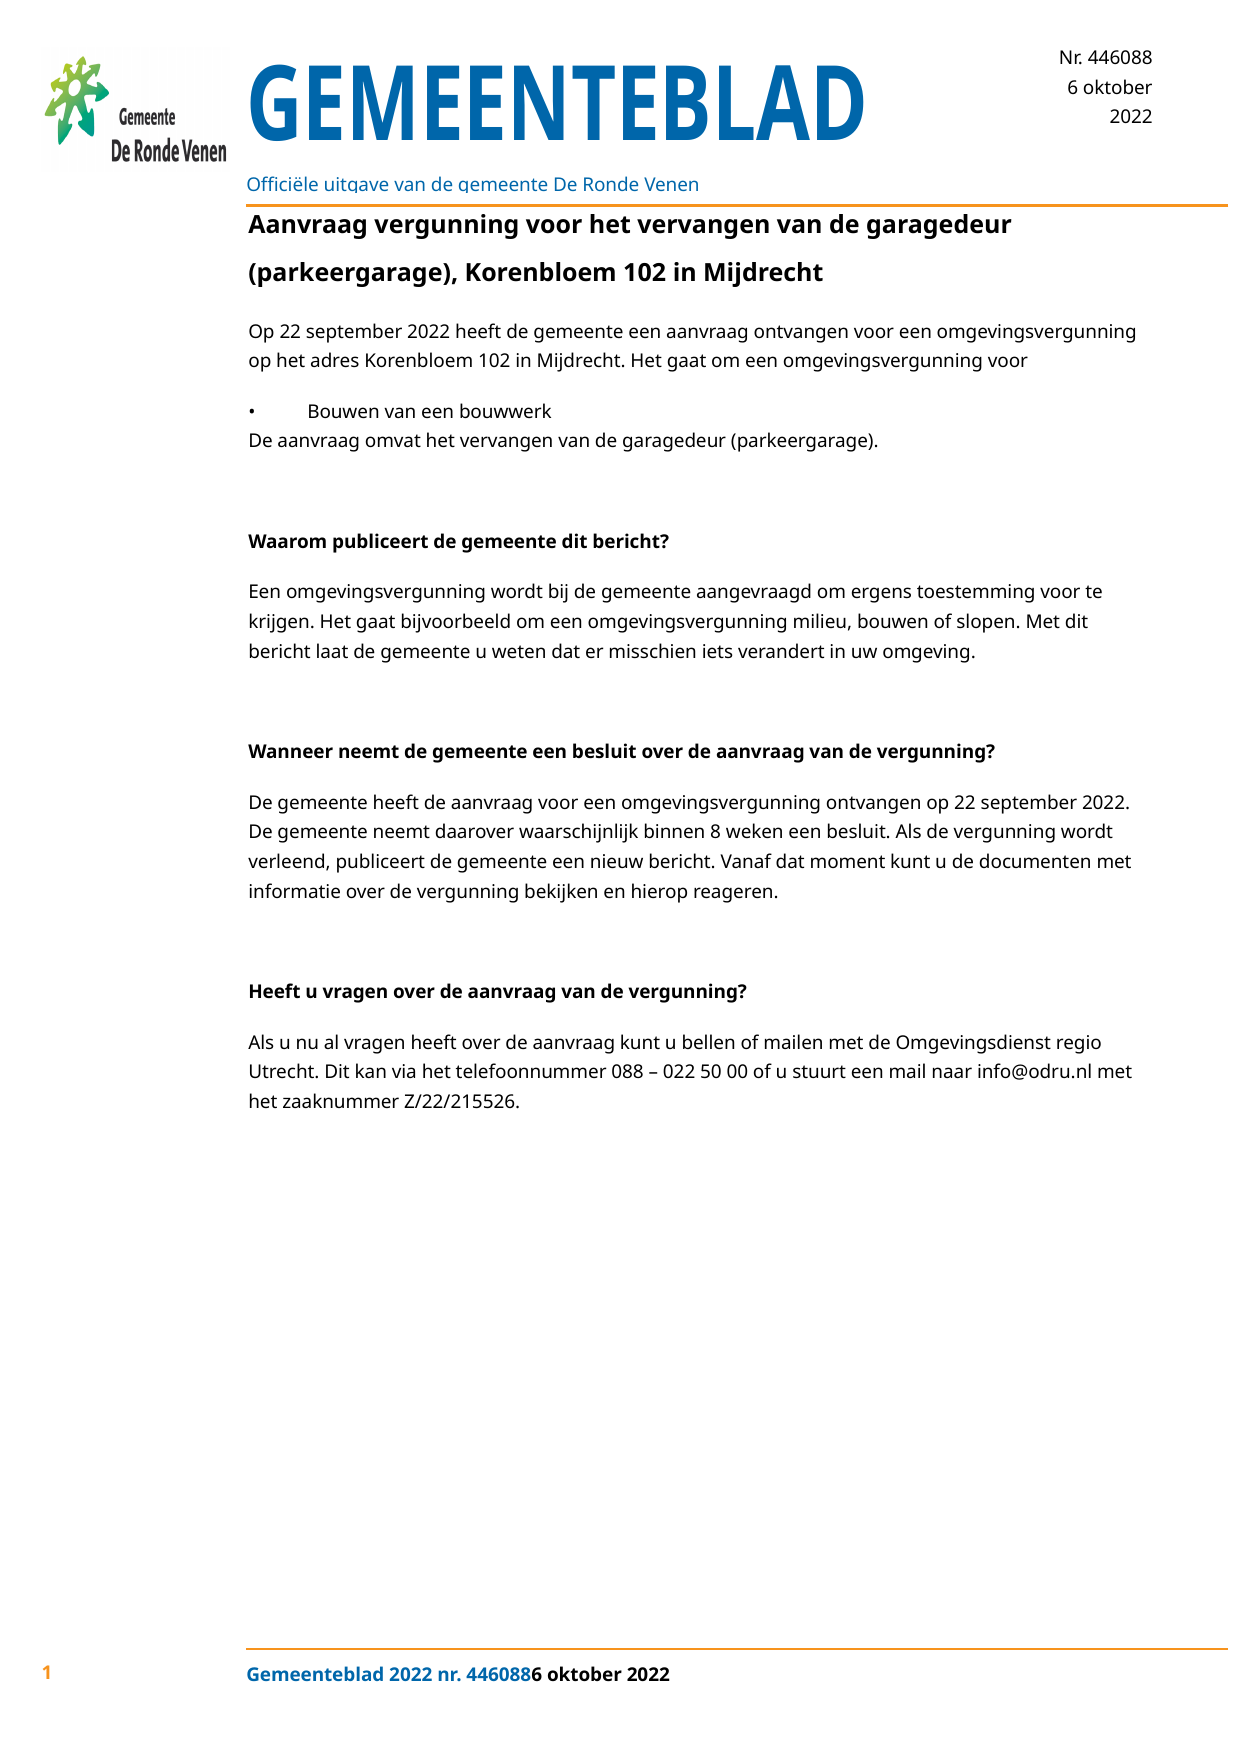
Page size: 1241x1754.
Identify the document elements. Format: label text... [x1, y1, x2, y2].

text De aanvraag omvat het vervangen van de garagedeur (parkeergarage). [248, 427, 1152, 453]
text Wanneer neemt de gemeente een besluit over de aanvraag van de vergunning? [248, 739, 1152, 764]
picture [41, 47, 231, 172]
text Als u nu al vragen heeft over de aanvraag kunt u bellen of mailen met de Omgevingsdienst regio Utrecht. Dit kan via het telefoonnummer 088 – 022 50 00 of u stuurt een mail naar info@odru.nl met het zaaknummer Z/22/215526. [248, 1029, 1152, 1114]
text Een omgevingsvergunning wordt bij de gemeente aangevraagd om ergens toestemming voor te krijgen. Het gaat bijvoorbeeld om een omgevingsvergunning milieu, bouwen of slopen. Met dit bericht laat de gemeente u weten dat er misschien iets verandert in uw omgeving. [248, 579, 1152, 664]
text Op 22 september 2022 heeft de gemeente een aanvraag ontvangen voor een omgevingsvergunning op het adres Korenbloem 102 in Mijdrecht. Het gaat om een omgevingsvergunning voor [248, 318, 1152, 373]
text Heeft u vragen over de aanvraag van de vergunning? [248, 979, 1152, 1004]
list Bouwen van een bouwwerk [248, 398, 1152, 424]
text Aanvraag vergunning voor het vervangen van de garagedeur (parkeergarage), Korenbloem 102 in Mijdrecht [248, 207, 1152, 288]
text Waarom publiceert de gemeente dit bericht? [248, 528, 1152, 554]
text De gemeente heeft de aanvraag voor een omgevingsvergunning ontvangen op 22 september 2022. De gemeente neemt daarover waarschijnlijk binnen 8 weken een besluit. Als de vergunning wordt verleend, publiceert de gemeente een nieuw bericht. Vanaf dat moment kunt u de documenten met informatie over de vergunning bekijken en hierop reageren. [248, 789, 1152, 904]
